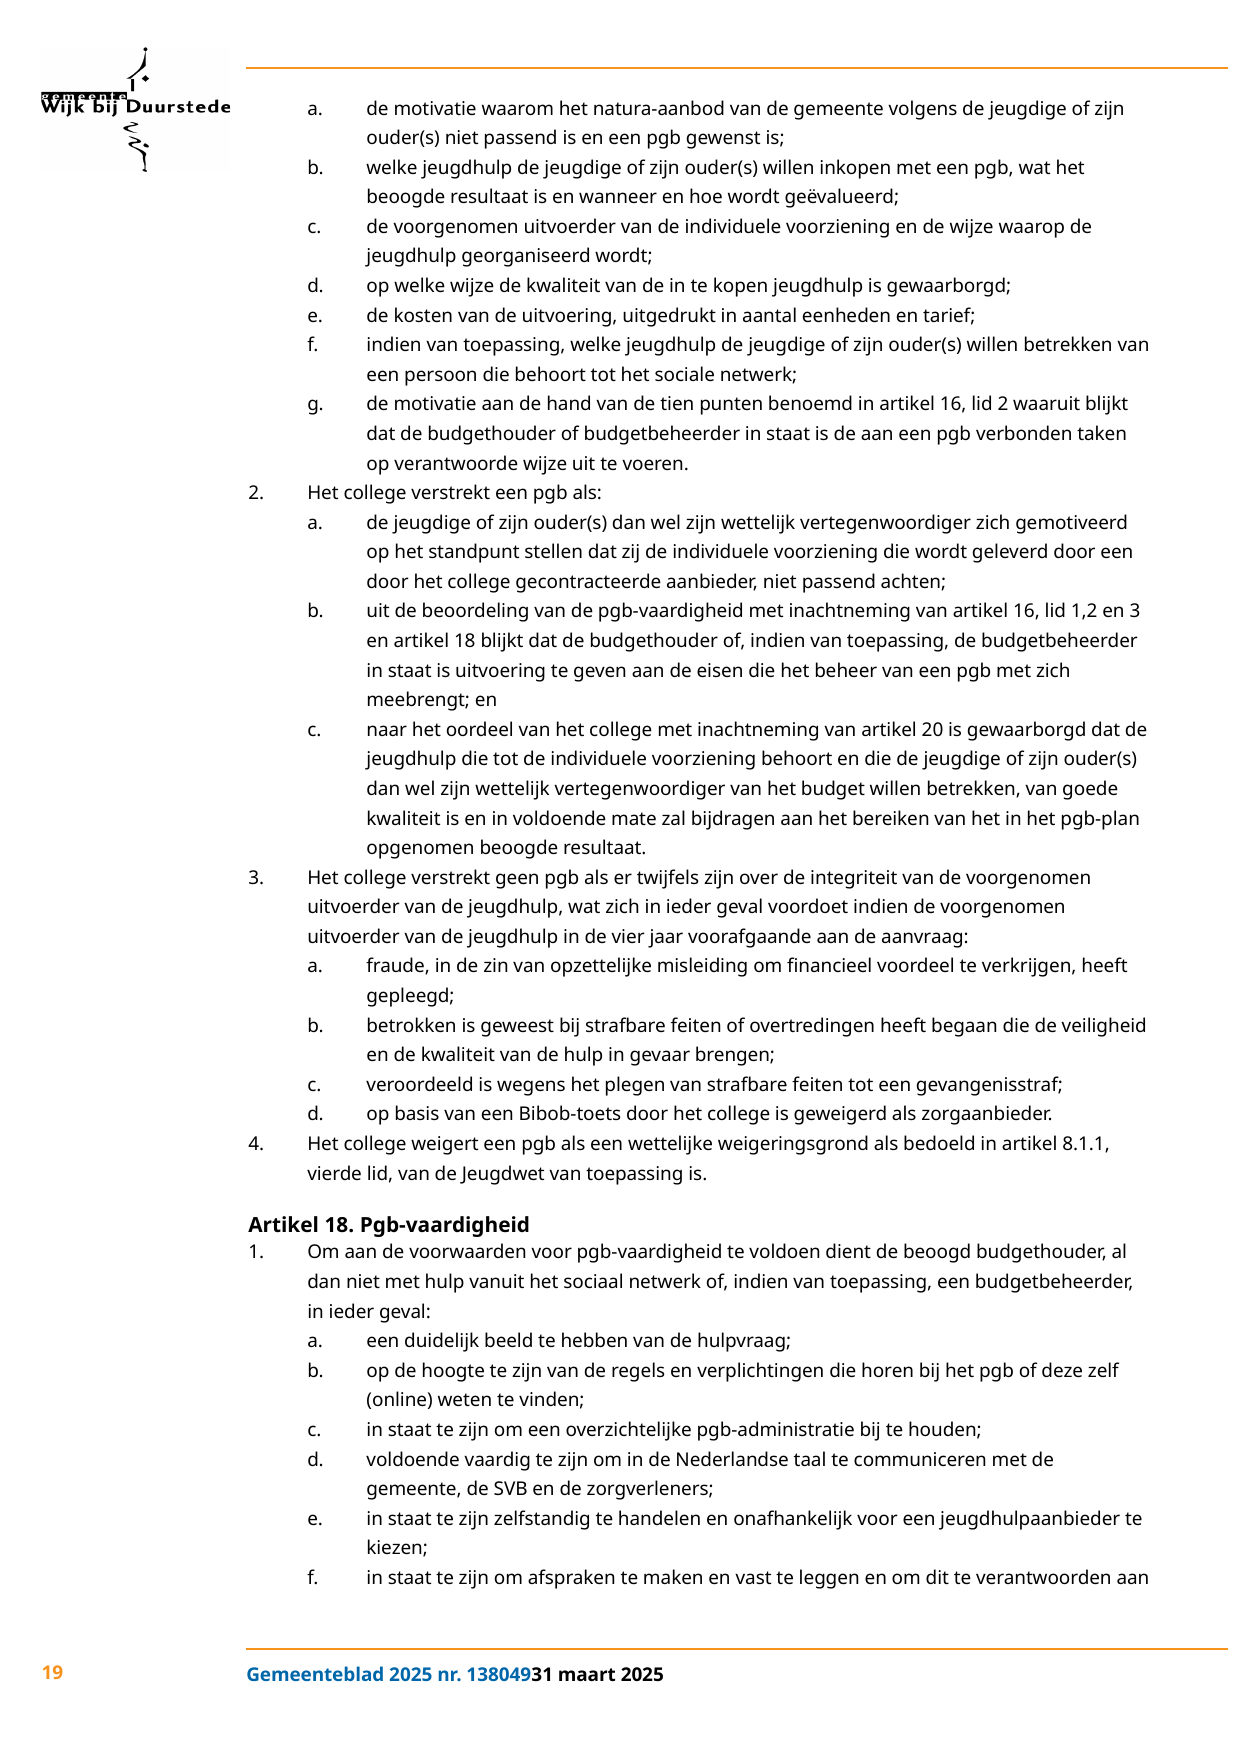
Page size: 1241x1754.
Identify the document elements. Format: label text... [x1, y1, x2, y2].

list op welke wijze de kwaliteit van de in te kopen jeugdhulp is gewaarborgd; [307, 272, 1152, 298]
list veroordeeld is wegens het plegen van strafbare feiten tot een gevangenisstraf; [307, 1071, 1152, 1097]
list de voorgenomen uitvoerder van de individuele voorziening en de wijze waarop de jeugdhulp georganiseerd wordt; [307, 213, 1152, 268]
list in staat te zijn zelfstandig te handelen en onafhankelijk voor een jeugdhulpaanbieder te kiezen; [307, 1505, 1152, 1560]
list Het college verstrekt geen pgb als er twijfels zijn over de integriteit van de voorgenomen uitvoerder van de jeugdhulp, wat zich in ieder geval voordoet indien de voorgenomen uitvoerder van de jeugdhulp in de vier jaar voorafgaande aan de aanvraag: [248, 864, 1152, 949]
list op de hoogte te zijn van de regels en verplichtingen die horen bij het pgb of deze zelf (online) weten te vinden; [307, 1357, 1152, 1412]
list naar het oordeel van het college met inachtneming van artikel 20 is gewaarborgd dat de jeugdhulp die tot de individuele voorziening behoort en die de jeugdige of zijn ouder(s) dan wel zijn wettelijk vertegenwoordiger van het budget willen betrekken, van goede kwaliteit is en in voldoende mate zal bijdragen aan het bereiken van het in het pgb-plan opgenomen beoogde resultaat. [307, 716, 1152, 860]
text Artikel 18. Pgb-vaardigheid [248, 1210, 1152, 1239]
list voldoende vaardig te zijn om in de Nederlandse taal te communiceren met de gemeente, de SVB en de zorgverleners; [307, 1446, 1152, 1501]
list betrokken is geweest bij strafbare feiten of overtredingen heeft begaan die de veiligheid en de kwaliteit van de hulp in gevaar brengen; [307, 1012, 1152, 1067]
list een duidelijk beeld te hebben van de hulpvraag; [307, 1327, 1152, 1353]
list Het college weigert een pgb als een wettelijke weigeringsgrond als bedoeld in artikel 8.1.1, vierde lid, van de Jeugdwet van toepassing is. [248, 1130, 1152, 1186]
list de motivatie aan de hand van de tien punten benoemd in artikel 16, lid 2 waaruit blijkt dat de budgethouder of budgetbeheerder in staat is de aan een pgb verbonden taken op verantwoorde wijze uit te voeren. [307, 391, 1152, 476]
list de kosten van de uitvoering, uitgedrukt in aantal eenheden en tarief; [307, 302, 1152, 328]
list fraude, in de zin van opzettelijke misleiding om financieel voordeel te verkrijgen, heeft gepleegd; [307, 953, 1152, 1008]
list in staat te zijn om een overzichtelijke pgb-administratie bij te houden; [307, 1416, 1152, 1442]
list in staat te zijn om afspraken te maken en vast te leggen en om dit te verantwoorden aan [307, 1564, 1152, 1590]
list de jeugdige of zijn ouder(s) dan wel zijn wettelijk vertegenwoordiger zich gemotiveerd op het standpunt stellen dat zij de individuele voorziening die wordt geleverd door een door het college gecontracteerde aanbieder, niet passend achten; [307, 509, 1152, 594]
list uit de beoordeling van de pgb-vaardigheid met inachtneming van artikel 16, lid 1,2 en 3 en artikel 18 blijkt dat de budgethouder of, indien van toepassing, de budgetbeheerder in staat is uitvoering te geven aan de eisen die het beheer van een pgb met zich meebrengt; en [307, 598, 1152, 712]
list welke jeugdhulp de jeugdige of zijn ouder(s) willen inkopen met een pgb, wat het beoogde resultaat is en wanneer en hoe wordt geëvalueerd; [307, 154, 1152, 209]
list Om aan de voorwaarden voor pgb-vaardigheid te voldoen dient de beoogd budgethouder, al dan niet met hulp vanuit het sociaal netwerk of, indien van toepassing, een budgetbeheerder, in ieder geval: [248, 1239, 1152, 1323]
list Het college verstrekt een pgb als: [248, 479, 1152, 505]
picture [41, 47, 231, 172]
list de motivatie waarom het natura-aanbod van de gemeente volgens de jeugdige of zijn ouder(s) niet passend is en een pgb gewenst is; [307, 95, 1152, 150]
list indien van toepassing, welke jeugdhulp de jeugdige of zijn ouder(s) willen betrekken van een persoon die behoort tot het sociale netwerk; [307, 331, 1152, 387]
list op basis van een Bibob-toets door het college is geweigerd als zorgaanbieder. [307, 1101, 1152, 1126]
